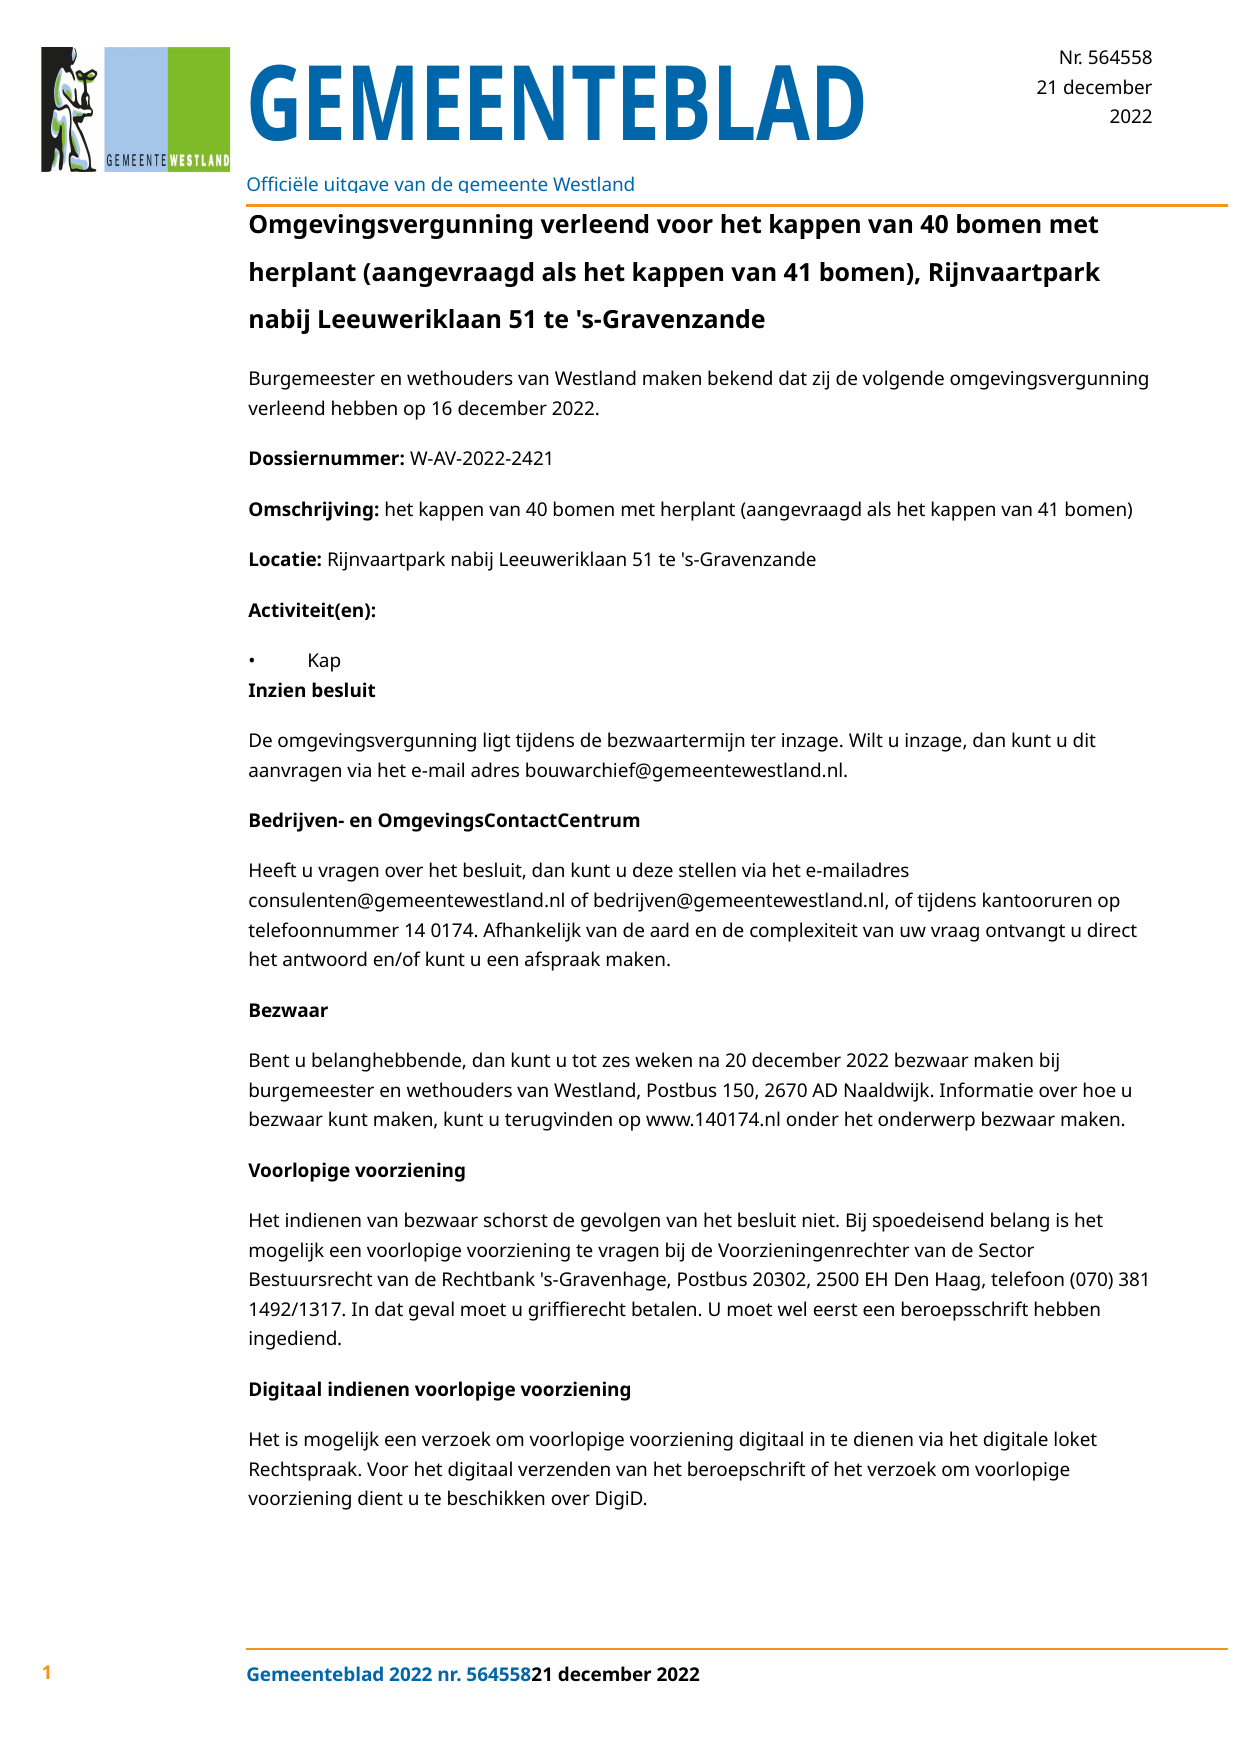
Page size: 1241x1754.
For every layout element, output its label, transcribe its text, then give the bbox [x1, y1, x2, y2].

text Bedrijven- en OmgevingsContactCentrum [248, 807, 1152, 833]
text Het is mogelijk een verzoek om voorlopige voorziening digitaal in te dienen via het digitale loket Rechtspraak. Voor het digitaal verzenden van het beroepschrift of het verzoek om voorlopige voorziening dient u te beschikken over DigiD. [248, 1426, 1152, 1511]
list Kap [248, 647, 1152, 673]
text Bezwaar [248, 997, 1152, 1022]
text Inzien besluit [248, 677, 1152, 702]
text De omgevingsvergunning ligt tijdens de bezwaartermijn ter inzage. Wilt u inzage, dan kunt u dit aanvragen via het e-mail adres bouwarchief@gemeentewestland.nl. [248, 727, 1152, 782]
text Het indienen van bezwaar schorst de gevolgen van het besluit niet. Bij spoedeisend belang is het mogelijk een voorlopige voorziening te vragen bij de Voorzieningenrechter van de Sector Bestuursrecht van de Rechtbank 's-Gravenhage, Postbus 20302, 2500 EH Den Haag, telefoon (070) 381 1492/1317. In dat geval moet u griffierecht betalen. U moet wel eerst een beroepsschrift hebben ingediend. [248, 1207, 1152, 1351]
text Omgevingsvergunning verleend voor het kappen van 40 bomen met herplant (aangevraagd als het kappen van 41 bomen), Rijnvaartpark nabij Leeuweriklaan 51 te 's-Gravenzande [248, 207, 1152, 336]
text Omschrijving: het kappen van 40 bomen met herplant (aangevraagd als het kappen van 41 bomen) [248, 496, 1152, 522]
text Activiteit(en): [248, 597, 1152, 622]
text Voorlopige voorziening [248, 1157, 1152, 1182]
text Digitaal indienen voorlopige voorziening [248, 1376, 1152, 1402]
picture [41, 47, 231, 172]
text Heeft u vragen over het besluit, dan kunt u deze stellen via het e-mailadres consulenten@gemeentewestland.nl of bedrijven@gemeentewestland.nl, of tijdens kantooruren op telefoonnummer 14 0174. Afhankelijk van de aard en de complexiteit van uw vraag ontvangt u direct het antwoord en/of kunt u een afspraak maken. [248, 858, 1152, 972]
text Burgemeester en wethouders van Westland maken bekend dat zij de volgende omgevingsvergunning verleend hebben op 16 december 2022. [248, 366, 1152, 421]
text Locatie: Rijnvaartpark nabij Leeuweriklaan 51 te 's-Gravenzande [248, 546, 1152, 572]
text Bent u belanghebbende, dan kunt u tot zes weken na 20 december 2022 bezwaar maken bij burgemeester en wethouders van Westland, Postbus 150, 2670 AD Naaldwijk. Informatie over hoe u bezwaar kunt maken, kunt u terugvinden op www.140174.nl onder het onderwerp bezwaar maken. [248, 1047, 1152, 1132]
text Dossiernummer: W-AV-2022-2421 [248, 446, 1152, 471]
